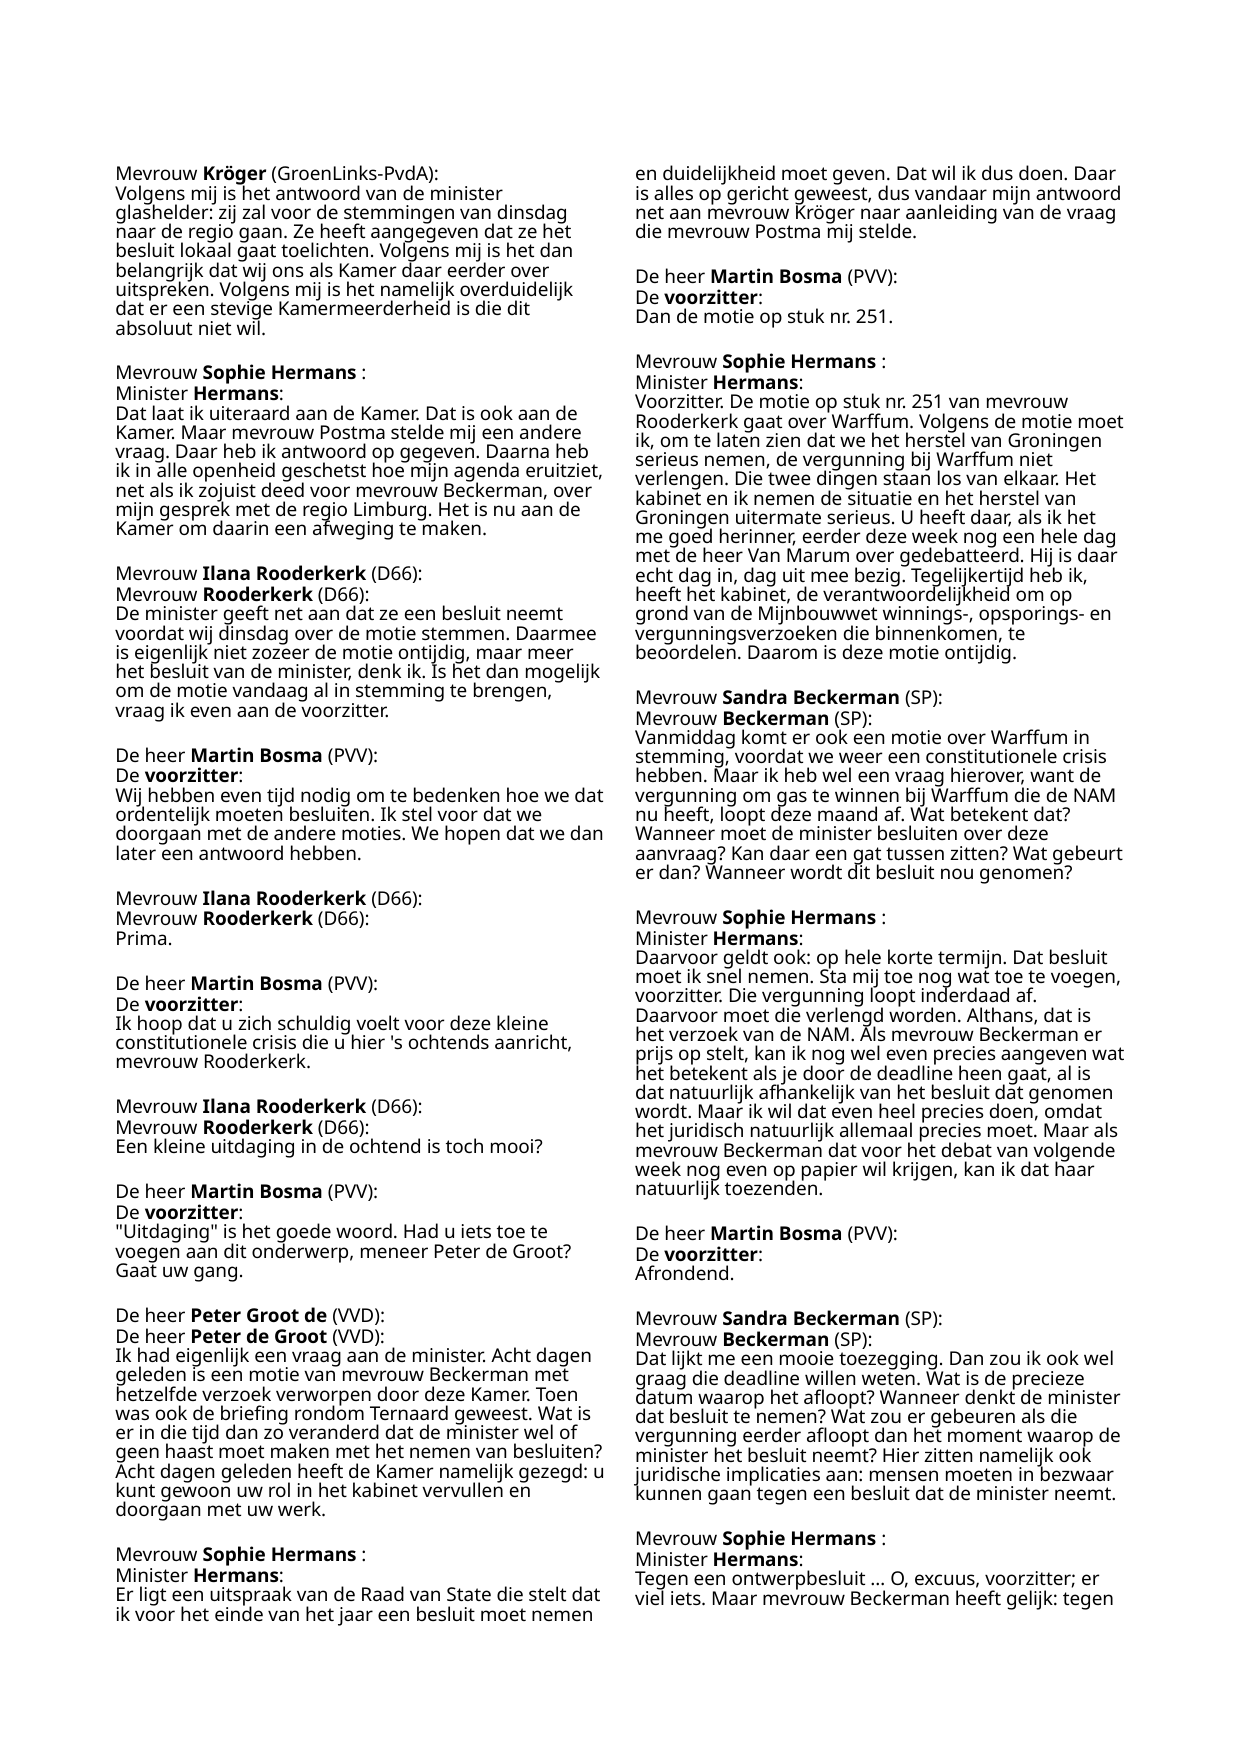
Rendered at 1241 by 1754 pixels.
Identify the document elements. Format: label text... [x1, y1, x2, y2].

text Dat laat ik uiteraard aan de Kamer. Dat is ook aan de Kamer. Maar mevrouw Postma stelde mij een andere vraag. Daar heb ik antwoord op gegeven. Daarna heb ik in alle openheid geschetst hoe mijn agenda eruitziet, net als ik zojuist deed voor mevrouw Beckerman, over mijn gesprek met de regio Limburg. Het is nu aan de Kamer om daarin een afweging te maken. [115, 404, 605, 539]
text Mevrouw Sophie Hermans : [115, 359, 605, 385]
text Er ligt een uitspraak van de Raad van State die stelt dat ik voor het einde van het jaar een besluit moet nemen [115, 1586, 605, 1625]
text Mevrouw Rooderkerk (D66): [115, 586, 605, 605]
text De voorzitter: [115, 767, 605, 787]
text De heer Martin Bosma (PVV): [635, 263, 1125, 289]
text De heer Martin Bosma (PVV): [115, 970, 605, 996]
text Ik had eigenlijk een vraag aan de minister. Acht dagen geleden is een motie van mevrouw Beckerman met hetzelfde verzoek verworpen door deze Kamer. Toen was ook de briefing rondom Ternaard geweest. Wat is er in die tijd dan zo veranderd dat de minister wel of geen haast moet maken met het nemen van besluiten? Acht dagen geleden heeft de Kamer namelijk gezegd: u kunt gewoon uw rol in het kabinet vervullen en doorgaan met uw werk. [115, 1347, 605, 1521]
text De heer Martin Bosma (PVV): [635, 1220, 1125, 1246]
text en duidelijkheid moet geven. Dat wil ik dus doen. Daar is alles op gericht geweest, dus vandaar mijn antwoord net aan mevrouw Kröger naar aanleiding van de vraag die mevrouw Postma mij stelde. [635, 165, 1125, 242]
text Mevrouw Rooderkerk (D66): [115, 910, 605, 930]
text Afrondend. [635, 1265, 1125, 1284]
text Prima. [115, 930, 605, 949]
text Mevrouw Kröger (GroenLinks-PvdA): [115, 165, 605, 184]
text Volgens mij is het antwoord van de minister glashelder: zij zal voor de stemmingen van dinsdag naar de regio gaan. Ze heeft aangegeven dat ze het besluit lokaal gaat toelichten. Volgens mij is het dan belangrijk dat wij ons als Kamer daar eerder over uitspreken. Volgens mij is het namelijk overduidelijk dat er een stevige Kamermeerderheid is die dit absoluut niet wil. [115, 184, 605, 339]
text De heer Martin Bosma (PVV): [115, 1178, 605, 1204]
text Mevrouw Sandra Beckerman (SP): [635, 1305, 1125, 1331]
text Minister Hermans: [115, 385, 605, 404]
text Minister Hermans: [635, 930, 1125, 949]
text Daarvoor geldt ook: op hele korte termijn. Dat besluit moet ik snel nemen. Sta mij toe nog wat toe te voegen, voorzitter. Die vergunning loopt inderdaad af. Daarvoor moet die verlengd worden. Althans, dat is het verzoek van de NAM. Als mevrouw Beckerman er prijs op stelt, kan ik nog wel even precies aangeven wat het betekent als je door de deadline heen gaat, al is dat natuurlijk afhankelijk van het besluit dat genomen wordt. Maar ik wil dat even heel precies doen, omdat het juridisch natuurlijk allemaal precies moet. Maar als mevrouw Beckerman dat voor het debat van volgende week nog even op papier wil krijgen, kan ik dat haar natuurlijk toezenden. [635, 949, 1125, 1199]
text Mevrouw Ilana Rooderkerk (D66): [115, 560, 605, 586]
text Minister Hermans: [635, 1551, 1125, 1570]
text De minister geeft net aan dat ze een besluit neemt voordat wij dinsdag over de motie stemmen. Daarmee is eigenlijk niet zozeer de motie ontijdig, maar meer het besluit van de minister, denk ik. Is het dan mogelijk om de motie vandaag al in stemming te brengen, vraag ik even aan de voorzitter. [115, 605, 605, 721]
text Wij hebben even tijd nodig om te bedenken hoe we dat ordentelijk moeten besluiten. Ik stel voor dat we doorgaan met de andere moties. We hopen dat we dan later een antwoord hebben. [115, 787, 605, 864]
text Mevrouw Sophie Hermans : [635, 1525, 1125, 1551]
text Ik hoop dat u zich schuldig voelt voor deze kleine constitutionele crisis die u hier 's ochtends aanricht, mevrouw Rooderkerk. [115, 1015, 605, 1073]
text Mevrouw Beckerman (SP): [635, 1331, 1125, 1350]
text "Uitdaging" is het goede woord. Had u iets toe te voegen aan dit onderwerp, meneer Peter de Groot? Gaat uw gang. [115, 1223, 605, 1281]
text Minister Hermans: [115, 1567, 605, 1586]
text Mevrouw Ilana Rooderkerk (D66): [115, 885, 605, 910]
text Mevrouw Rooderkerk (D66): [115, 1119, 605, 1138]
text De voorzitter: [115, 1204, 605, 1223]
text Mevrouw Sandra Beckerman (SP): [635, 684, 1125, 710]
text De voorzitter: [635, 1246, 1125, 1265]
text Een kleine uitdaging in de ochtend is toch mooi? [115, 1138, 605, 1158]
text Dan de motie op stuk nr. 251. [635, 308, 1125, 327]
text Minister Hermans: [635, 374, 1125, 393]
text Tegen een ontwerpbesluit … O, excuus, voorzitter; er viel iets. Maar mevrouw Beckerman heeft gelijk: tegen [635, 1570, 1125, 1609]
text De heer Peter de Groot (VVD): [115, 1328, 605, 1347]
text Mevrouw Sophie Hermans : [115, 1541, 605, 1567]
text De voorzitter: [115, 996, 605, 1015]
text Mevrouw Sophie Hermans : [635, 904, 1125, 930]
text De heer Martin Bosma (PVV): [115, 742, 605, 767]
text De heer Peter Groot de (VVD): [115, 1302, 605, 1328]
text Mevrouw Beckerman (SP): [635, 710, 1125, 729]
text Mevrouw Ilana Rooderkerk (D66): [115, 1093, 605, 1119]
text Mevrouw Sophie Hermans : [635, 348, 1125, 374]
text De voorzitter: [635, 289, 1125, 308]
text Voorzitter. De motie op stuk nr. 251 van mevrouw Rooderkerk gaat over Warffum. Volgens de motie moet ik, om te laten zien dat we het herstel van Groningen serieus nemen, de vergunning bij Warffum niet verlengen. Die twee dingen staan los van elkaar. Het kabinet en ik nemen de situatie en het herstel van Groningen uitermate serieus. U heeft daar, als ik het me goed herinner, eerder deze week nog een hele dag met de heer Van Marum over gedebatteerd. Hij is daar echt dag in, dag uit mee bezig. Tegelijkertijd heb ik, heeft het kabinet, de verantwoordelijkheid om op grond van de Mijnbouwwet winnings-, opsporings- en vergunningsverzoeken die binnenkomen, te beoordelen. Daarom is deze motie ontijdig. [635, 393, 1125, 663]
text Vanmiddag komt er ook een motie over Warffum in stemming, voordat we weer een constitutionele crisis hebben. Maar ik heb wel een vraag hierover, want de vergunning om gas te winnen bij Warffum die de NAM nu heeft, loopt deze maand af. Wat betekent dat? Wanneer moet de minister besluiten over deze aanvraag? Kan daar een gat tussen zitten? Wat gebeurt er dan? Wanneer wordt dit besluit nou genomen? [635, 729, 1125, 883]
text Dat lijkt me een mooie toezegging. Dan zou ik ook wel graag die deadline willen weten. Wat is de precieze datum waarop het afloopt? Wanneer denkt de minister dat besluit te nemen? Wat zou er gebeuren als die vergunning eerder afloopt dan het moment waarop de minister het besluit neemt? Hier zitten namelijk ook juridische implicaties aan: mensen moeten in bezwaar kunnen gaan tegen een besluit dat de minister neemt. [635, 1350, 1125, 1504]
